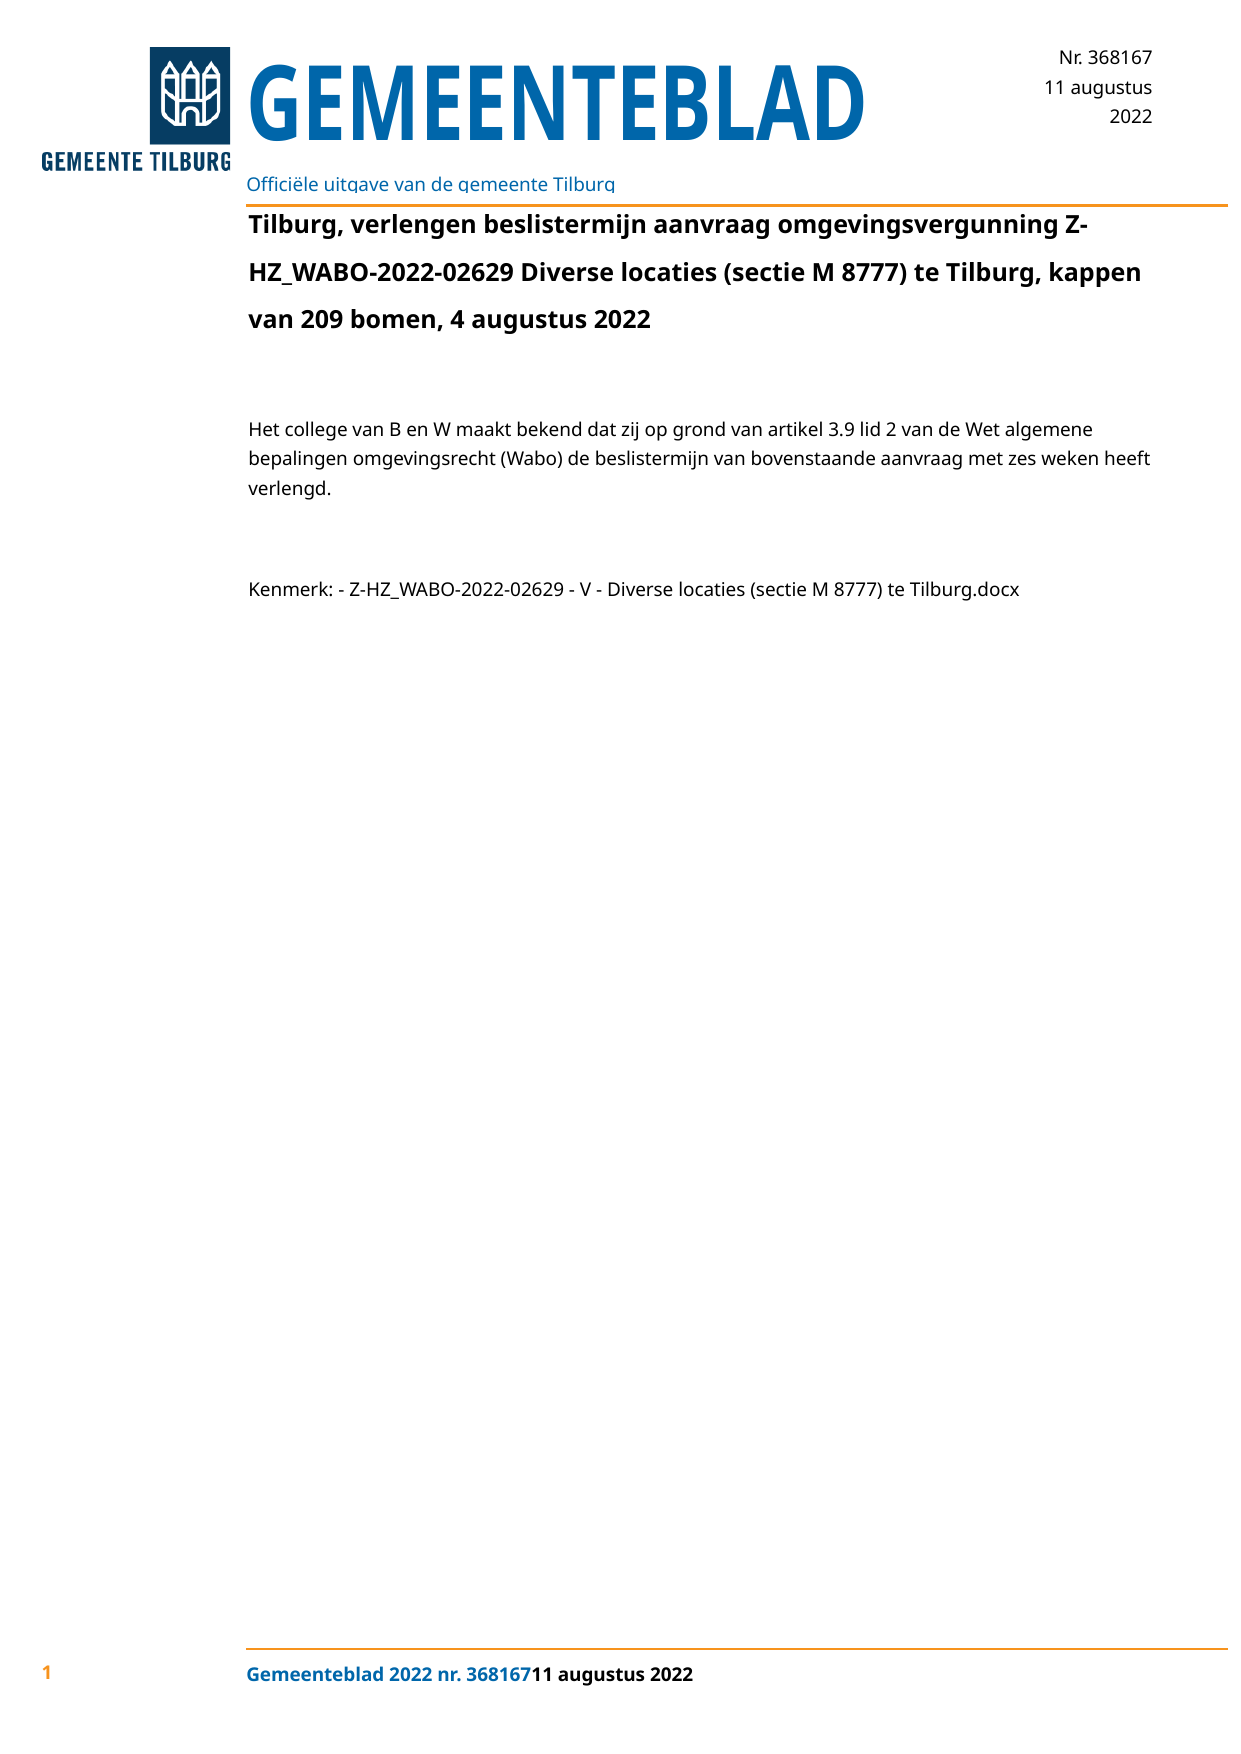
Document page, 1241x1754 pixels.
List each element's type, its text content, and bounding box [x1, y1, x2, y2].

text Kenmerk: - Z-HZ_WABO-2022-02629 - V - Diverse locaties (sectie M 8777) te Tilburg.docx [248, 576, 1152, 602]
text Tilburg, verlengen beslistermijn aanvraag omgevingsvergunning Z-HZ_WABO-2022-02629 Diverse locaties (sectie M 8777) te Tilburg, kappen van 209 bomen, 4 augustus 2022 [248, 207, 1152, 336]
text Het college van B en W maakt bekend dat zij op grond van artikel 3.9 lid 2 van de Wet algemene bepalingen omgevingsrecht (Wabo) de beslistermijn van bovenstaande aanvraag met zes weken heeft verlengd. [248, 416, 1152, 501]
picture [41, 47, 231, 172]
